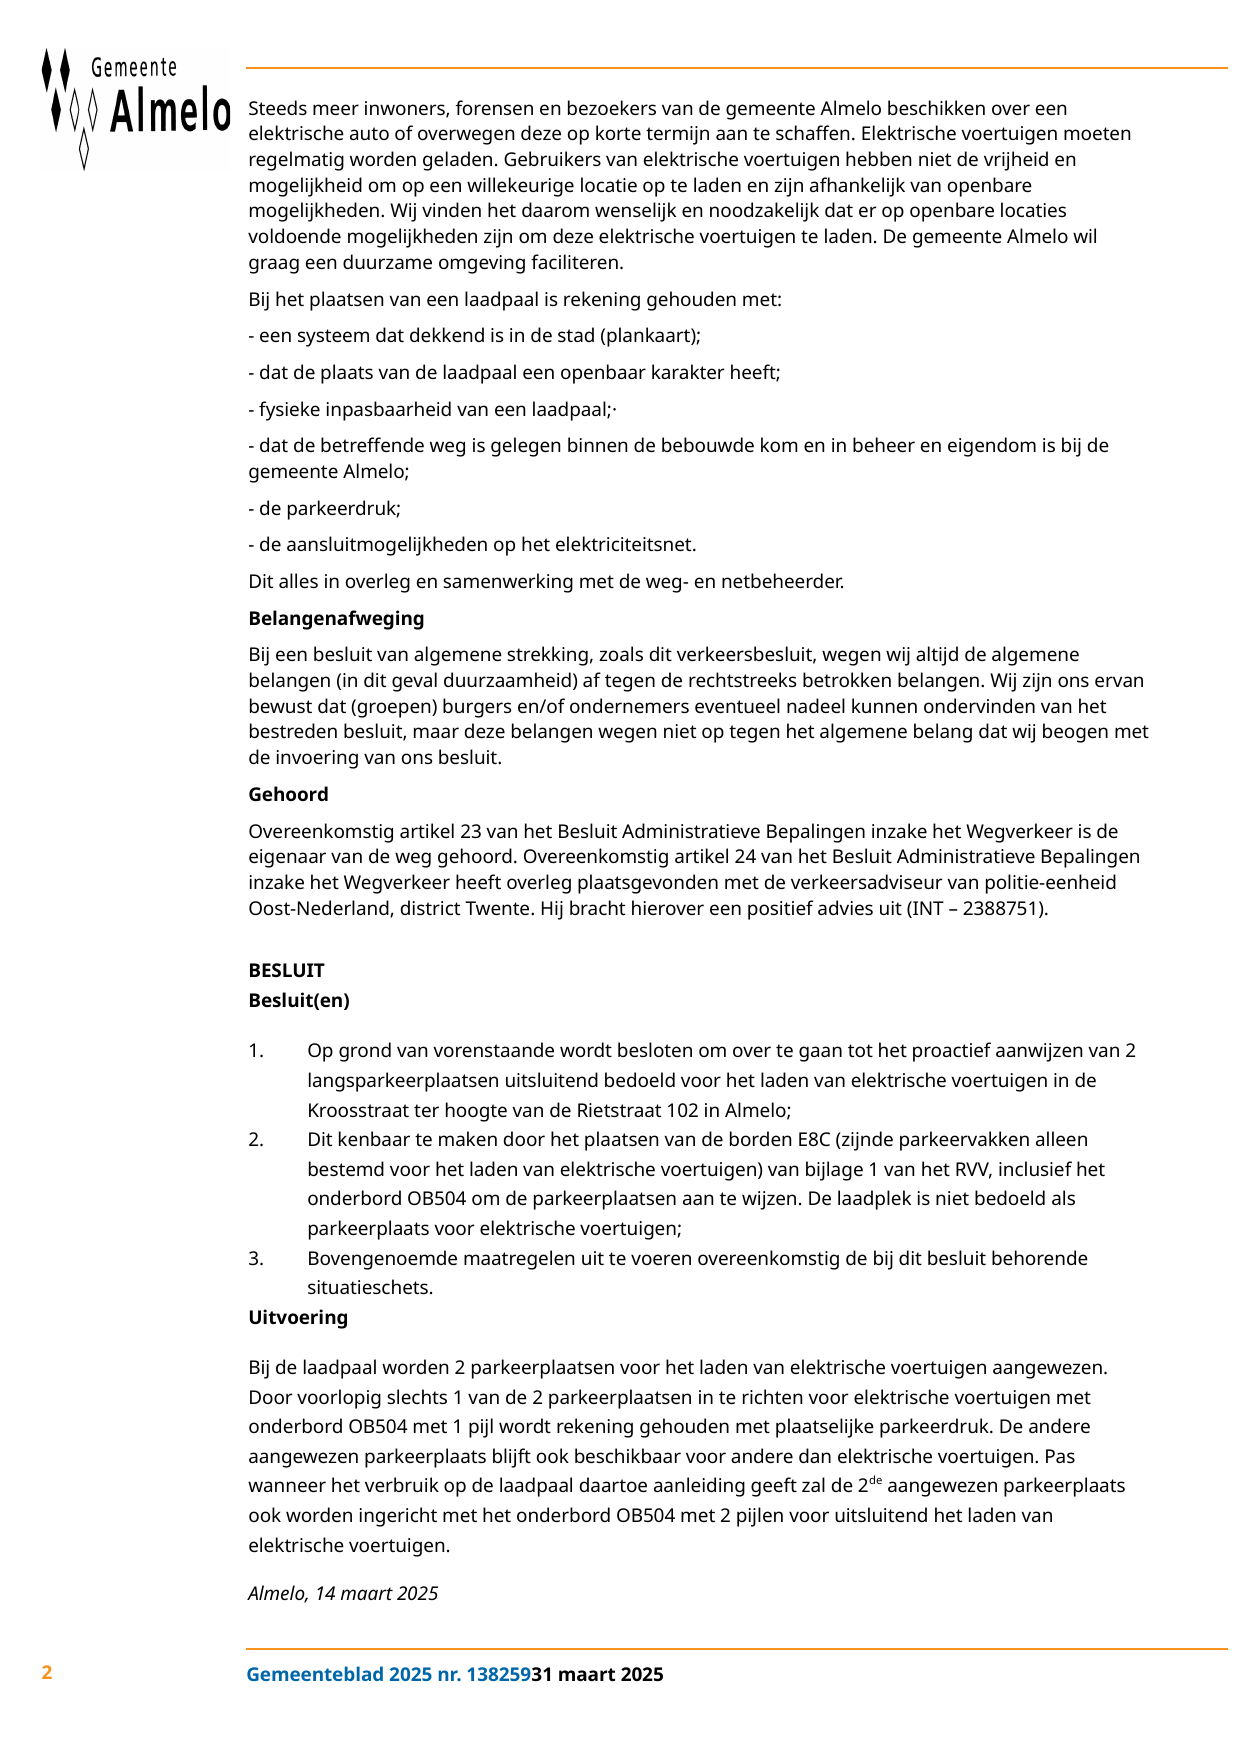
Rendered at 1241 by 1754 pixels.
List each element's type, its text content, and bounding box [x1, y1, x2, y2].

text - de parkeerdruk; [248, 495, 1152, 521]
text Besluit(en) [248, 987, 1152, 1013]
text - dat de plaats van de laadpaal een openbaar karakter heeft; [248, 359, 1152, 385]
text BESLUIT [248, 958, 1152, 983]
text Overeenkomstig artikel 23 van het Besluit Administratieve Bepalingen inzake het Wegverkeer is de eigenaar van de weg gehoord. Overeenkomstig artikel 24 van het Besluit Administratieve Bepalingen inzake het Wegverkeer heeft overleg plaatsgevonden met de verkeersadviseur van politie-eenheid Oost-Nederland, district Twente. Hij bracht hierover een positief advies uit (INT – 2388751). [248, 818, 1152, 921]
text - fysieke inpasbaarheid van een laadpaal;· [248, 396, 1152, 422]
text Steeds meer inwoners, forensen en bezoekers van de gemeente Almelo beschikken over een elektrische auto of overwegen deze op korte termijn aan te schaffen. Elektrische voertuigen moeten regelmatig worden geladen. Gebruikers van elektrische voertuigen hebben niet de vrijheid en mogelijkheid om op een willekeurige locatie op te laden en zijn afhankelijk van openbare mogelijkheden. Wij vinden het daarom wenselijk en noodzakelijk dat er op openbare locaties voldoende mogelijkheden zijn om deze elektrische voertuigen te laden. De gemeente Almelo wil graag een duurzame omgeving faciliteren. [248, 95, 1152, 275]
list Op grond van vorenstaande wordt besloten om over te gaan tot het proactief aanwijzen van 2 langsparkeerplaatsen uitsluitend bedoeld voor het laden van elektrische voertuigen in de Kroosstraat ter hoogte van de Rietstraat 102 in Almelo; [248, 1038, 1152, 1123]
text - de aansluitmogelijkheden op het elektriciteitsnet. [248, 532, 1152, 557]
picture [41, 47, 231, 172]
text Uitvoering [248, 1304, 1152, 1330]
text Dit alles in overleg en samenwerking met de weg- en netbeheerder. [248, 568, 1152, 594]
text - een systeem dat dekkend is in de stad (plankaart); [248, 322, 1152, 348]
text Almelo, 14 maart 2025 [248, 1580, 1152, 1605]
text Bij een besluit van algemene strekking, zoals dit verkeersbesluit, wegen wij altijd de algemene belangen (in dit geval duurzaamheid) af tegen de rechtstreeks betrokken belangen. Wij zijn ons ervan bewust dat (groepen) burgers en/of ondernemers eventueel nadeel kunnen ondervinden van het bestreden besluit, maar deze belangen wegen niet op tegen het algemene belang dat wij beogen met de invoering van ons besluit. [248, 642, 1152, 770]
text Bij de laadpaal worden 2 parkeerplaatsen voor het laden van elektrische voertuigen aangewezen. Door voorlopig slechts 1 van de 2 parkeerplaatsen in te richten voor elektrische voertuigen met onderbord OB504 met 1 pijl wordt rekening gehouden met plaatselijke parkeerdruk. De andere aangewezen parkeerplaats blijft ook beschikbaar voor andere dan elektrische voertuigen. Pas wanneer het verbruik op de laadpaal daartoe aanleiding geeft zal de 2de aangewezen parkeerplaats ook worden ingericht met het onderbord OB504 met 2 pijlen voor uitsluitend het laden van elektrische voertuigen. [248, 1354, 1152, 1558]
text Bij het plaatsen van een laadpaal is rekening gehouden met: [248, 286, 1152, 312]
text - dat de betreffende weg is gelegen binnen de bebouwde kom en in beheer en eigendom is bij de gemeente Almelo; [248, 432, 1152, 484]
text Belangenafweging [248, 605, 1152, 631]
text Gehoord [248, 781, 1152, 807]
list Dit kenbaar te maken door het plaatsen van de borden E8C (zijnde parkeervakken alleen bestemd voor het laden van elektrische voertuigen) van bijlage 1 van het RVV, inclusief het onderbord OB504 om de parkeerplaatsen aan te wijzen. De laadplek is niet bedoeld als parkeerplaats voor elektrische voertuigen; [248, 1126, 1152, 1241]
list Bovengenoemde maatregelen uit te voeren overeenkomstig de bij dit besluit behorende situatieschets. [248, 1245, 1152, 1300]
